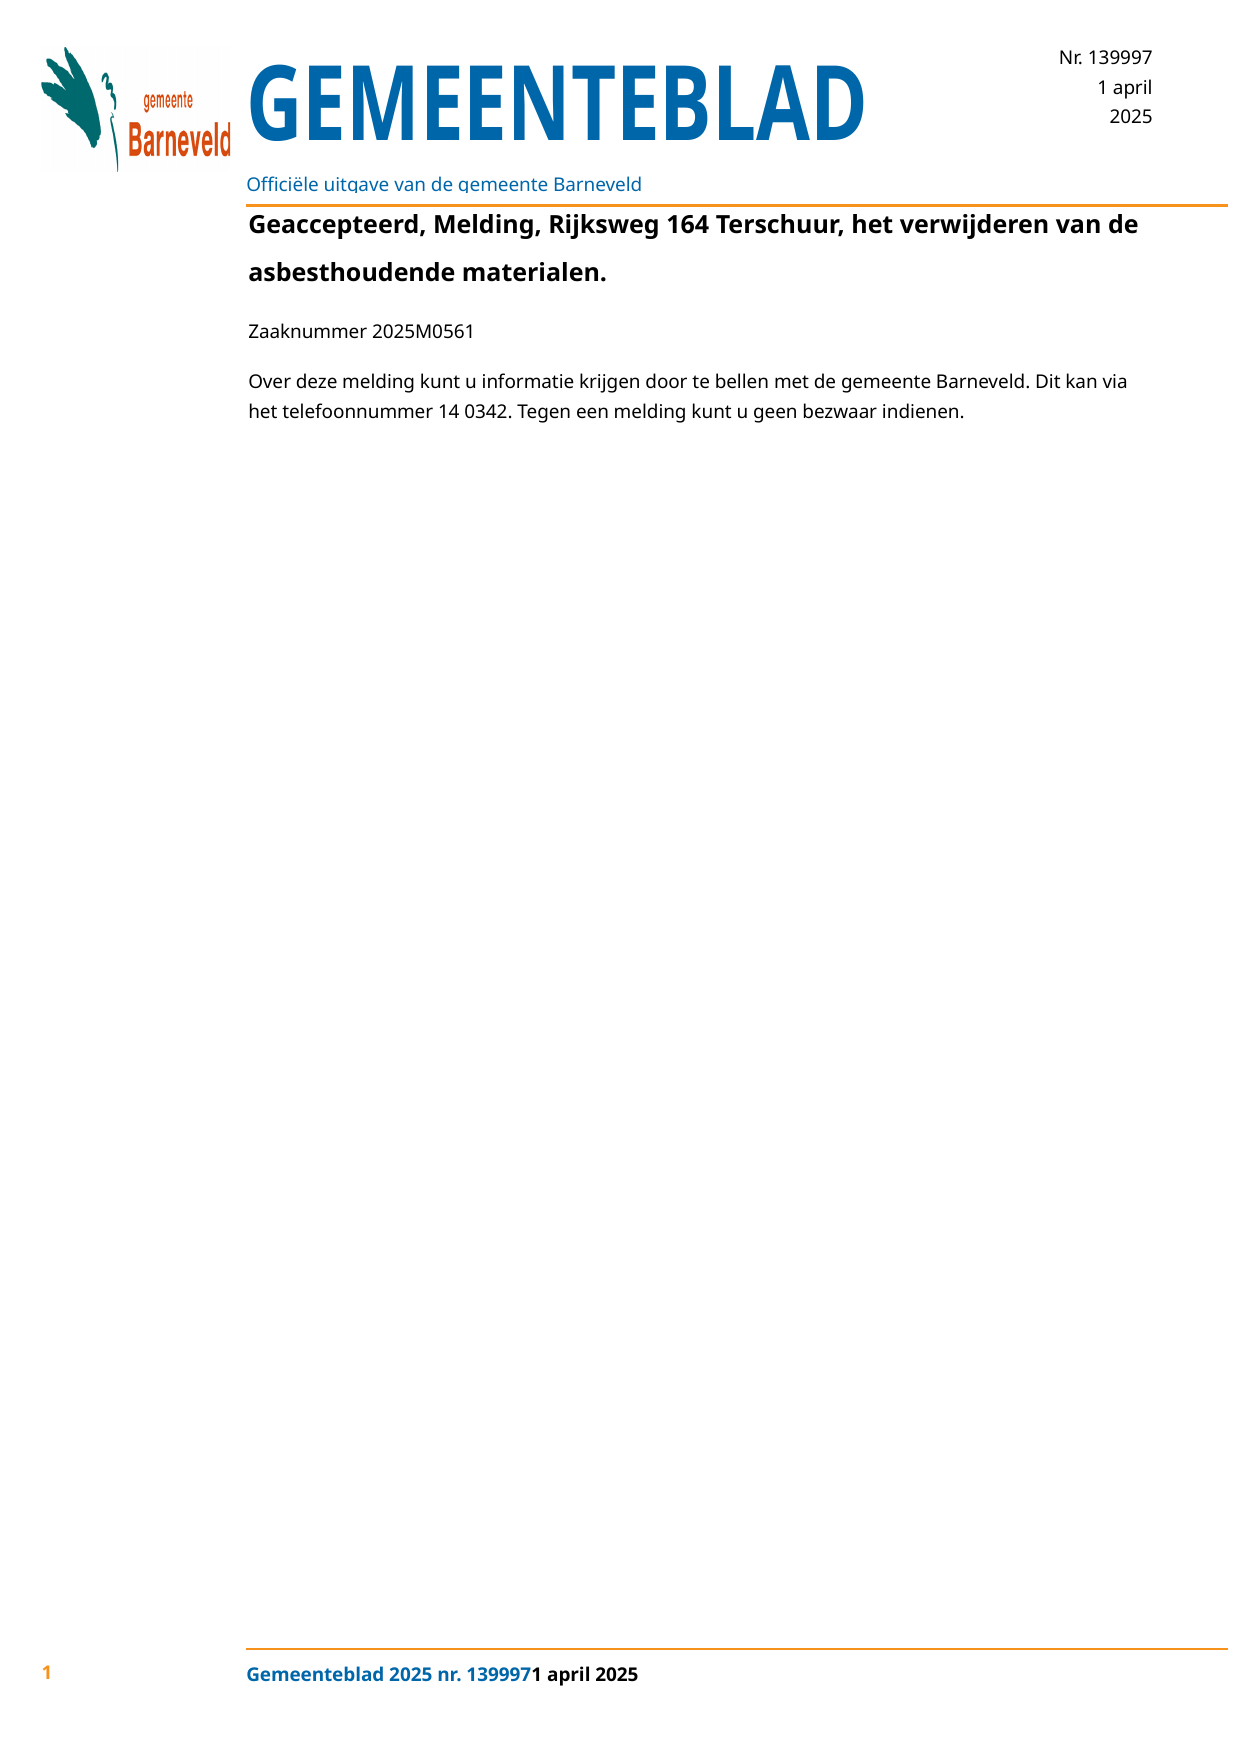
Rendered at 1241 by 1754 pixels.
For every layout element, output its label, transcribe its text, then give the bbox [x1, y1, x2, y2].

text Over deze melding kunt u informatie krijgen door te bellen met de gemeente Barneveld. Dit kan via het telefoonnummer 14 0342. Tegen een melding kunt u geen bezwaar indienen. [248, 368, 1152, 424]
text Zaaknummer 2025M0561 [248, 318, 1152, 344]
text Geaccepteerd, Melding, Rijksweg 164 Terschuur, het verwijderen van de asbesthoudende materialen. [248, 207, 1152, 288]
picture [41, 47, 231, 172]
